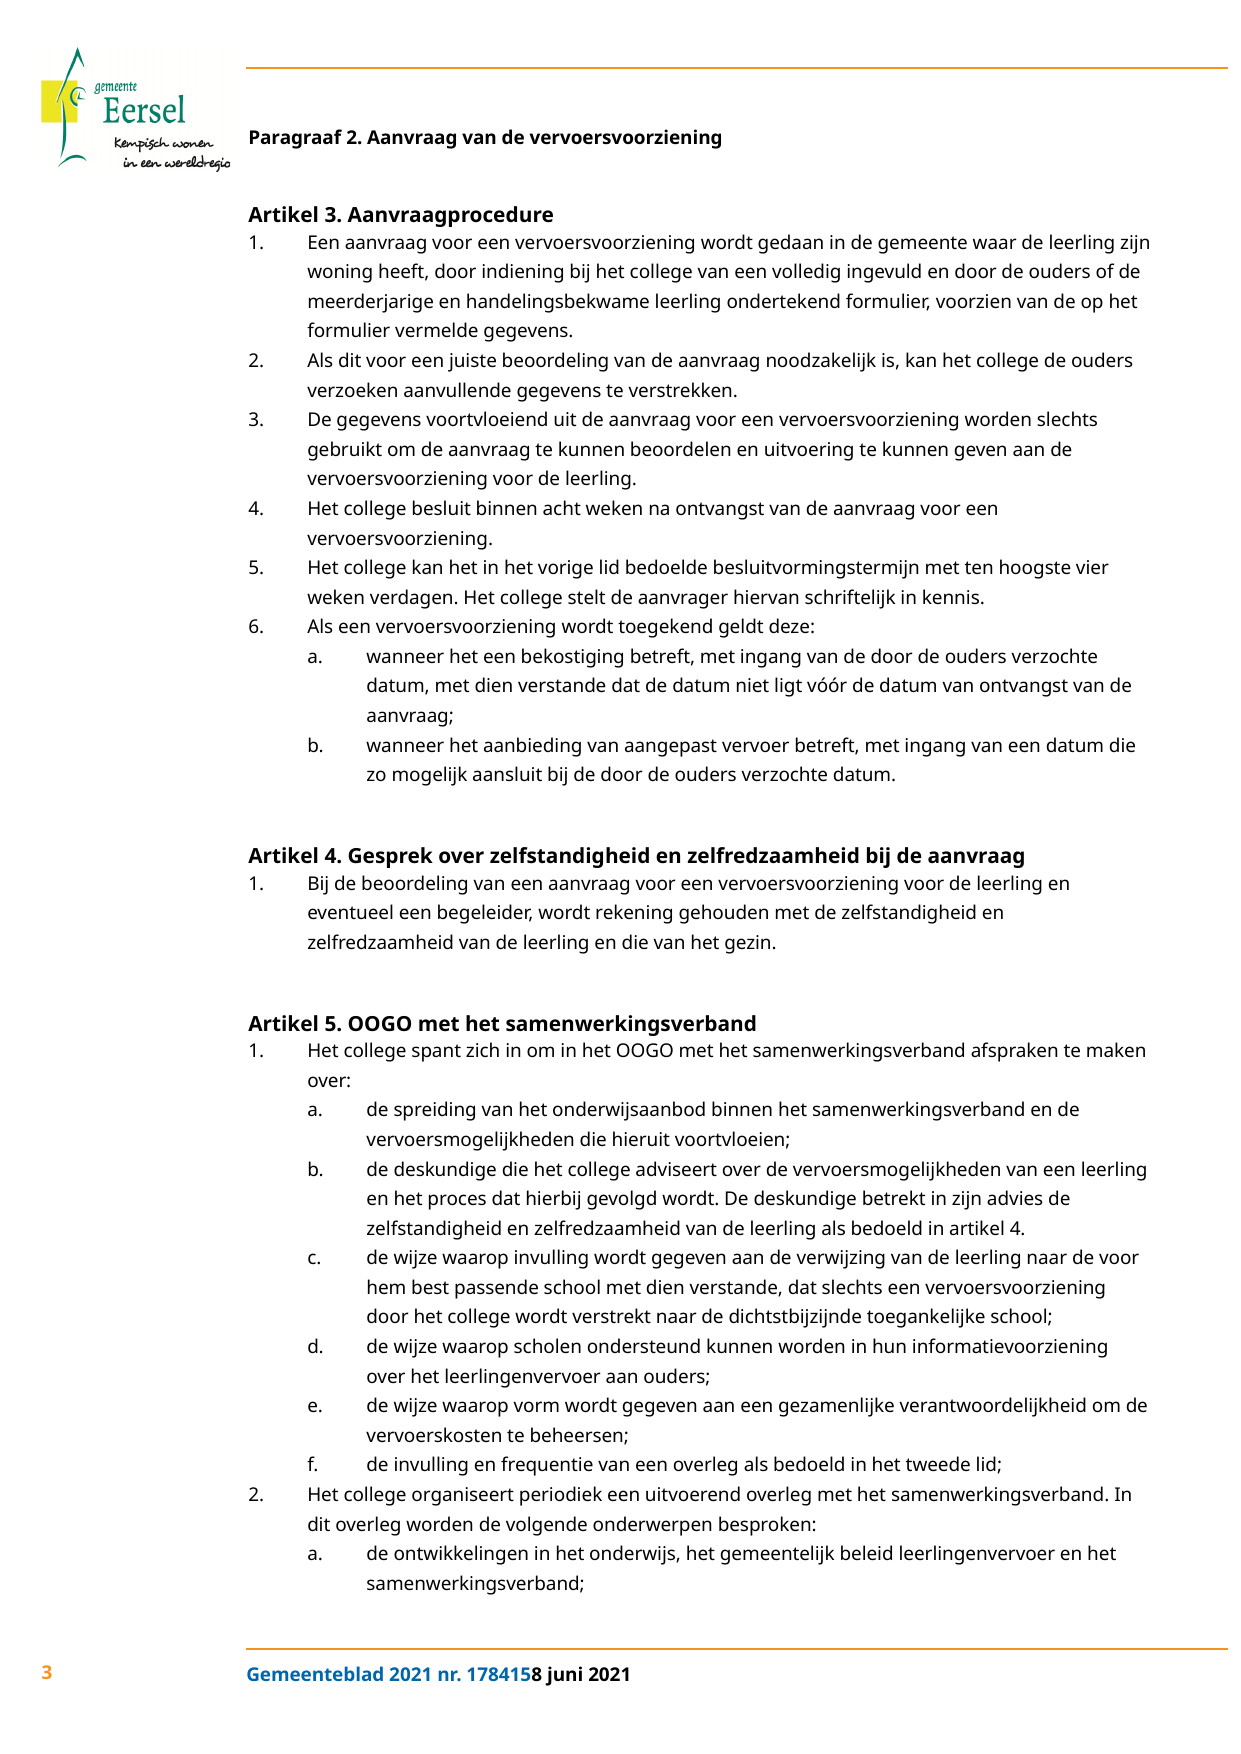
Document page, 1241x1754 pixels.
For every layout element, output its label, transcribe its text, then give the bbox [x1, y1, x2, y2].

list de invulling en frequentie van een overleg als bedoeld in het tweede lid; [307, 1452, 1152, 1477]
text Artikel 3. Aanvraagprocedure [248, 201, 1152, 229]
list Als een vervoersvoorziening wordt toegekend geldt deze: [248, 613, 1152, 639]
list de wijze waarop invulling wordt gegeven aan de verwijzing van de leerling naar de voor hem best passende school met dien verstande, dat slechts een vervoersvoorziening door het college wordt verstrekt naar de dichtstbijzijnde toegankelijke school; [307, 1244, 1152, 1329]
list Een aanvraag voor een vervoersvoorziening wordt gedaan in de gemeente waar de leerling zijn woning heeft, door indiening bij het college van een volledig ingevuld en door de ouders of de meerderjarige en handelingsbekwame leerling ondertekend formulier, voorzien van de op het formulier vermelde gegevens. [248, 229, 1152, 343]
list Het college organiseert periodiek een uitvoerend overleg met het samenwerkingsverband. In dit overleg worden de volgende onderwerpen besproken: [248, 1481, 1152, 1537]
text Artikel 5. OOGO met het samenwerkingsverband [248, 1009, 1152, 1037]
list de spreiding van het onderwijsaanbod binnen het samenwerkingsverband en de vervoersmogelijkheden die hieruit voortvloeien; [307, 1097, 1152, 1152]
list wanneer het aanbieding van aangepast vervoer betreft, met ingang van een datum die zo mogelijk aansluit bij de door de ouders verzochte datum. [307, 732, 1152, 787]
text Artikel 4. Gesprek over zelfstandigheid en zelfredzaamheid bij de aanvraag [248, 841, 1152, 870]
text Paragraaf 2. Aanvraag van de vervoersvoorziening [248, 124, 1152, 150]
list de ontwikkelingen in het onderwijs, het gemeentelijk beleid leerlingenvervoer en het samenwerkingsverband; [307, 1540, 1152, 1596]
list Het college besluit binnen acht weken na ontvangst van de aanvraag voor een vervoersvoorziening. [248, 495, 1152, 551]
list De gegevens voortvloeiend uit de aanvraag voor een vervoersvoorziening worden slechts gebruikt om de aanvraag te kunnen beoordelen en uitvoering te kunnen geven aan de vervoersvoorziening voor de leerling. [248, 406, 1152, 491]
list Bij de beoordeling van een aanvraag voor een vervoersvoorziening voor de leerling en eventueel een begeleider, wordt rekening gehouden met de zelfstandigheid en zelfredzaamheid van de leerling en die van het gezin. [248, 870, 1152, 955]
list de wijze waarop vorm wordt gegeven aan een gezamenlijke verantwoordelijkheid om de vervoerskosten te beheersen; [307, 1392, 1152, 1448]
list de wijze waarop scholen ondersteund kunnen worden in hun informatievoorziening over het leerlingenvervoer aan ouders; [307, 1333, 1152, 1389]
list de deskundige die het college adviseert over de vervoersmogelijkheden van een leerling en het proces dat hierbij gevolgd wordt. De deskundige betrekt in zijn advies de zelfstandigheid en zelfredzaamheid van de leerling als bedoeld in artikel 4. [307, 1156, 1152, 1241]
list Als dit voor een juiste beoordeling van de aanvraag noodzakelijk is, kan het college de ouders verzoeken aanvullende gegevens te verstrekken. [248, 347, 1152, 403]
list wanneer het een bekostiging betreft, met ingang van de door de ouders verzochte datum, met dien verstande dat de datum niet ligt vóór de datum van ontvangst van de aanvraag; [307, 643, 1152, 728]
picture [41, 47, 231, 172]
list Het college spant zich in om in het OOGO met het samenwerkingsverband afspraken te maken over: [248, 1037, 1152, 1093]
list Het college kan het in het vorige lid bedoelde besluitvormingstermijn met ten hoogste vier weken verdagen. Het college stelt de aanvrager hiervan schriftelijk in kennis. [248, 554, 1152, 610]
